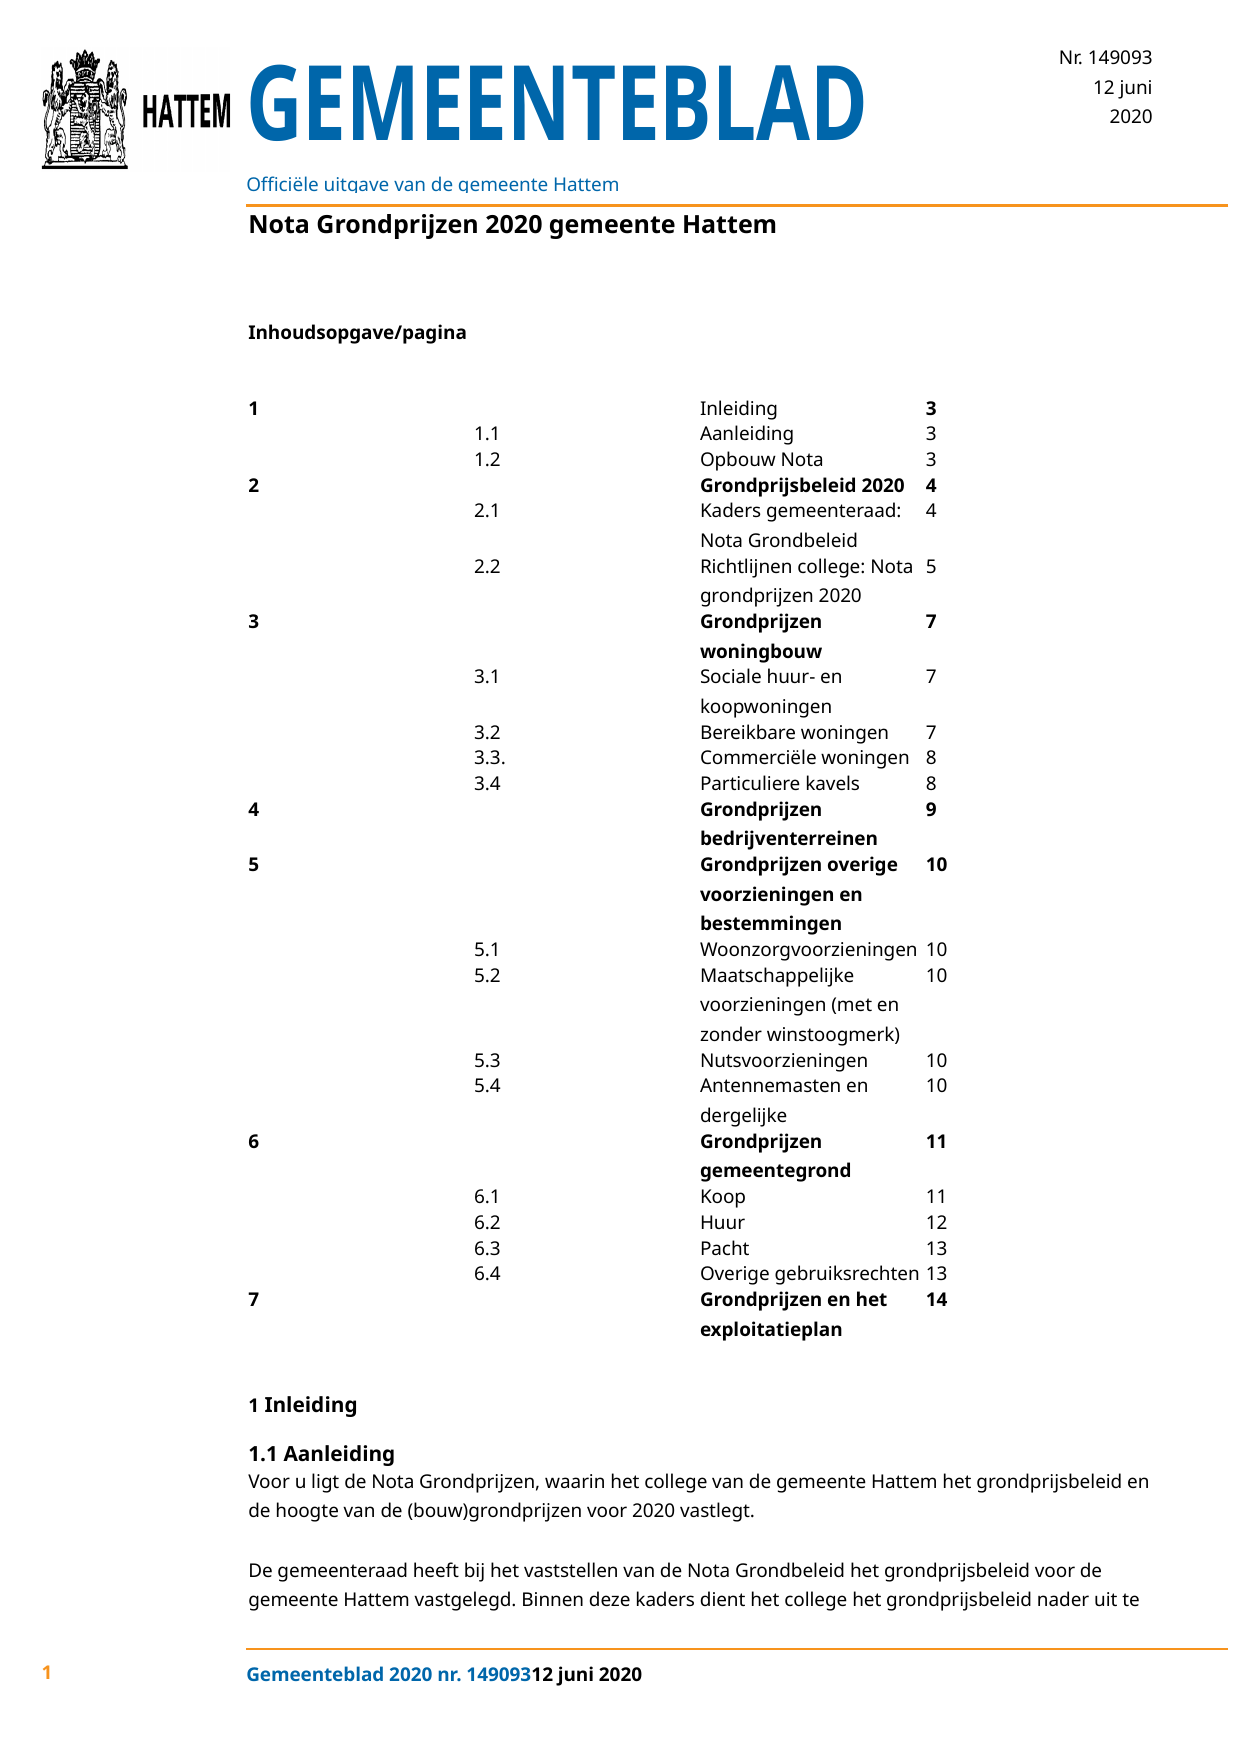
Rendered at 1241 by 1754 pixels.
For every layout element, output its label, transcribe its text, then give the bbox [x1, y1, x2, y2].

text De gemeenteraad heeft bij het vaststellen van de Nota Grondbeleid het grondprijsbeleid voor de gemeente Hattem vastgelegd. Binnen deze kaders dient het college het grondprijsbeleid nader uit te [248, 1557, 1152, 1612]
table_cell 9 [926, 796, 1152, 851]
table_cell [248, 664, 474, 719]
table_cell 6 [248, 1128, 474, 1183]
table_cell 6.3 [474, 1235, 700, 1260]
table_cell 11 [926, 1183, 1152, 1209]
table_cell 10 [926, 936, 1152, 962]
table_cell Grondprijzen overige voorzieningen en bestemmingen [700, 851, 926, 936]
text Voor u ligt de Nota Grondprijzen, waarin het college van de gemeente Hattem het grondprijsbeleid en de hoogte van de (bouw)grondprijzen voor 2020 vastlegt. [248, 1468, 1152, 1523]
table_cell 14 [926, 1286, 1152, 1341]
table_cell 8 [926, 770, 1152, 796]
table_cell 13 [926, 1260, 1152, 1286]
table_header [474, 395, 700, 420]
table_cell [474, 608, 700, 663]
table_cell Grondprijsbeleid 2020 [700, 472, 926, 498]
table_cell [248, 1209, 474, 1235]
table_cell Aanleiding [700, 420, 926, 446]
text Inhoudsopgave/pagina [248, 317, 1152, 345]
table_cell 5.2 [474, 962, 700, 1047]
table_cell Koop [700, 1183, 926, 1209]
table_cell 11 [926, 1128, 1152, 1183]
table_header 1 [248, 395, 474, 420]
table_cell 2.2 [474, 553, 700, 608]
table_cell [474, 851, 700, 936]
table_cell 7 [926, 719, 1152, 744]
table_cell Grondprijzen gemeentegrond [700, 1128, 926, 1183]
table_cell 3.1 [474, 664, 700, 719]
table_header 3 [926, 395, 1152, 420]
table_cell 6.2 [474, 1209, 700, 1235]
text 1.1 Aanleiding [248, 1439, 1152, 1468]
table_cell 7 [248, 1286, 474, 1341]
table_cell 3.3. [474, 745, 700, 770]
table_cell Richtlijnen college: Nota grondprijzen 2020 [700, 553, 926, 608]
table_cell Bereikbare woningen [700, 719, 926, 744]
table_cell 4 [926, 498, 1152, 553]
table_cell Pacht [700, 1235, 926, 1260]
table_cell 5.4 [474, 1073, 700, 1128]
table_cell 6.4 [474, 1260, 700, 1286]
table_cell [474, 1286, 700, 1341]
table_cell [248, 1235, 474, 1260]
table_cell [248, 962, 474, 1047]
table_cell 3.4 [474, 770, 700, 796]
table_cell 10 [926, 1073, 1152, 1128]
table_cell [248, 553, 474, 608]
table_cell 3 [248, 608, 474, 663]
table_cell [248, 1073, 474, 1128]
table_cell 7 [926, 664, 1152, 719]
table_cell Antennemasten en dergelijke [700, 1073, 926, 1128]
table_cell Sociale huur- en koopwoningen [700, 664, 926, 719]
table_cell Grondprijzen woningbouw [700, 608, 926, 663]
table_header Inleiding [700, 395, 926, 420]
table_cell 8 [926, 745, 1152, 770]
table_cell 4 [926, 472, 1152, 498]
table_cell Grondprijzen en het exploitatieplan [700, 1286, 926, 1341]
table_cell 1.2 [474, 446, 700, 472]
table_cell 3 [926, 446, 1152, 472]
table_cell 6.1 [474, 1183, 700, 1209]
table_cell [474, 796, 700, 851]
table_cell 5 [248, 851, 474, 936]
table_cell Nutsvoorzieningen [700, 1047, 926, 1073]
text 1 Inleiding [248, 1390, 1152, 1419]
table_cell Kaders gemeenteraad: Nota Grondbeleid [700, 498, 926, 553]
table_cell 13 [926, 1235, 1152, 1260]
table_cell 3.2 [474, 719, 700, 744]
table_cell 5.3 [474, 1047, 700, 1073]
table_cell [248, 1047, 474, 1073]
table_cell Maatschappelijke voorzieningen (met en zonder winstoogmerk) [700, 962, 926, 1047]
table_cell Huur [700, 1209, 926, 1235]
table_cell Particuliere kavels [700, 770, 926, 796]
table_cell 7 [926, 608, 1152, 663]
table_cell 12 [926, 1209, 1152, 1235]
picture [41, 47, 231, 172]
table_cell [248, 936, 474, 962]
table_cell [248, 719, 474, 744]
table_cell 3 [926, 420, 1152, 446]
table_cell [248, 446, 474, 472]
text Nota Grondprijzen 2020 gemeente Hattem [248, 207, 1152, 241]
table_cell [248, 420, 474, 446]
table_cell [248, 498, 474, 553]
table_cell [248, 745, 474, 770]
table_cell Opbouw Nota [700, 446, 926, 472]
table_cell 2 [248, 472, 474, 498]
table_cell Overige gebruiksrechten [700, 1260, 926, 1286]
table_cell 10 [926, 1047, 1152, 1073]
table_cell Grondprijzen bedrijventerreinen [700, 796, 926, 851]
table_cell [474, 1128, 700, 1183]
table_cell Commerciële woningen [700, 745, 926, 770]
table_cell [248, 770, 474, 796]
table_cell Woonzorgvoorzieningen [700, 936, 926, 962]
table_cell 5 [926, 553, 1152, 608]
table_cell [248, 1183, 474, 1209]
table_cell 2.1 [474, 498, 700, 553]
table_cell 1.1 [474, 420, 700, 446]
table_cell 5.1 [474, 936, 700, 962]
table_cell [474, 472, 700, 498]
table_cell 10 [926, 962, 1152, 1047]
table_cell [248, 1260, 474, 1286]
table_cell 4 [248, 796, 474, 851]
table_cell 10 [926, 851, 1152, 936]
